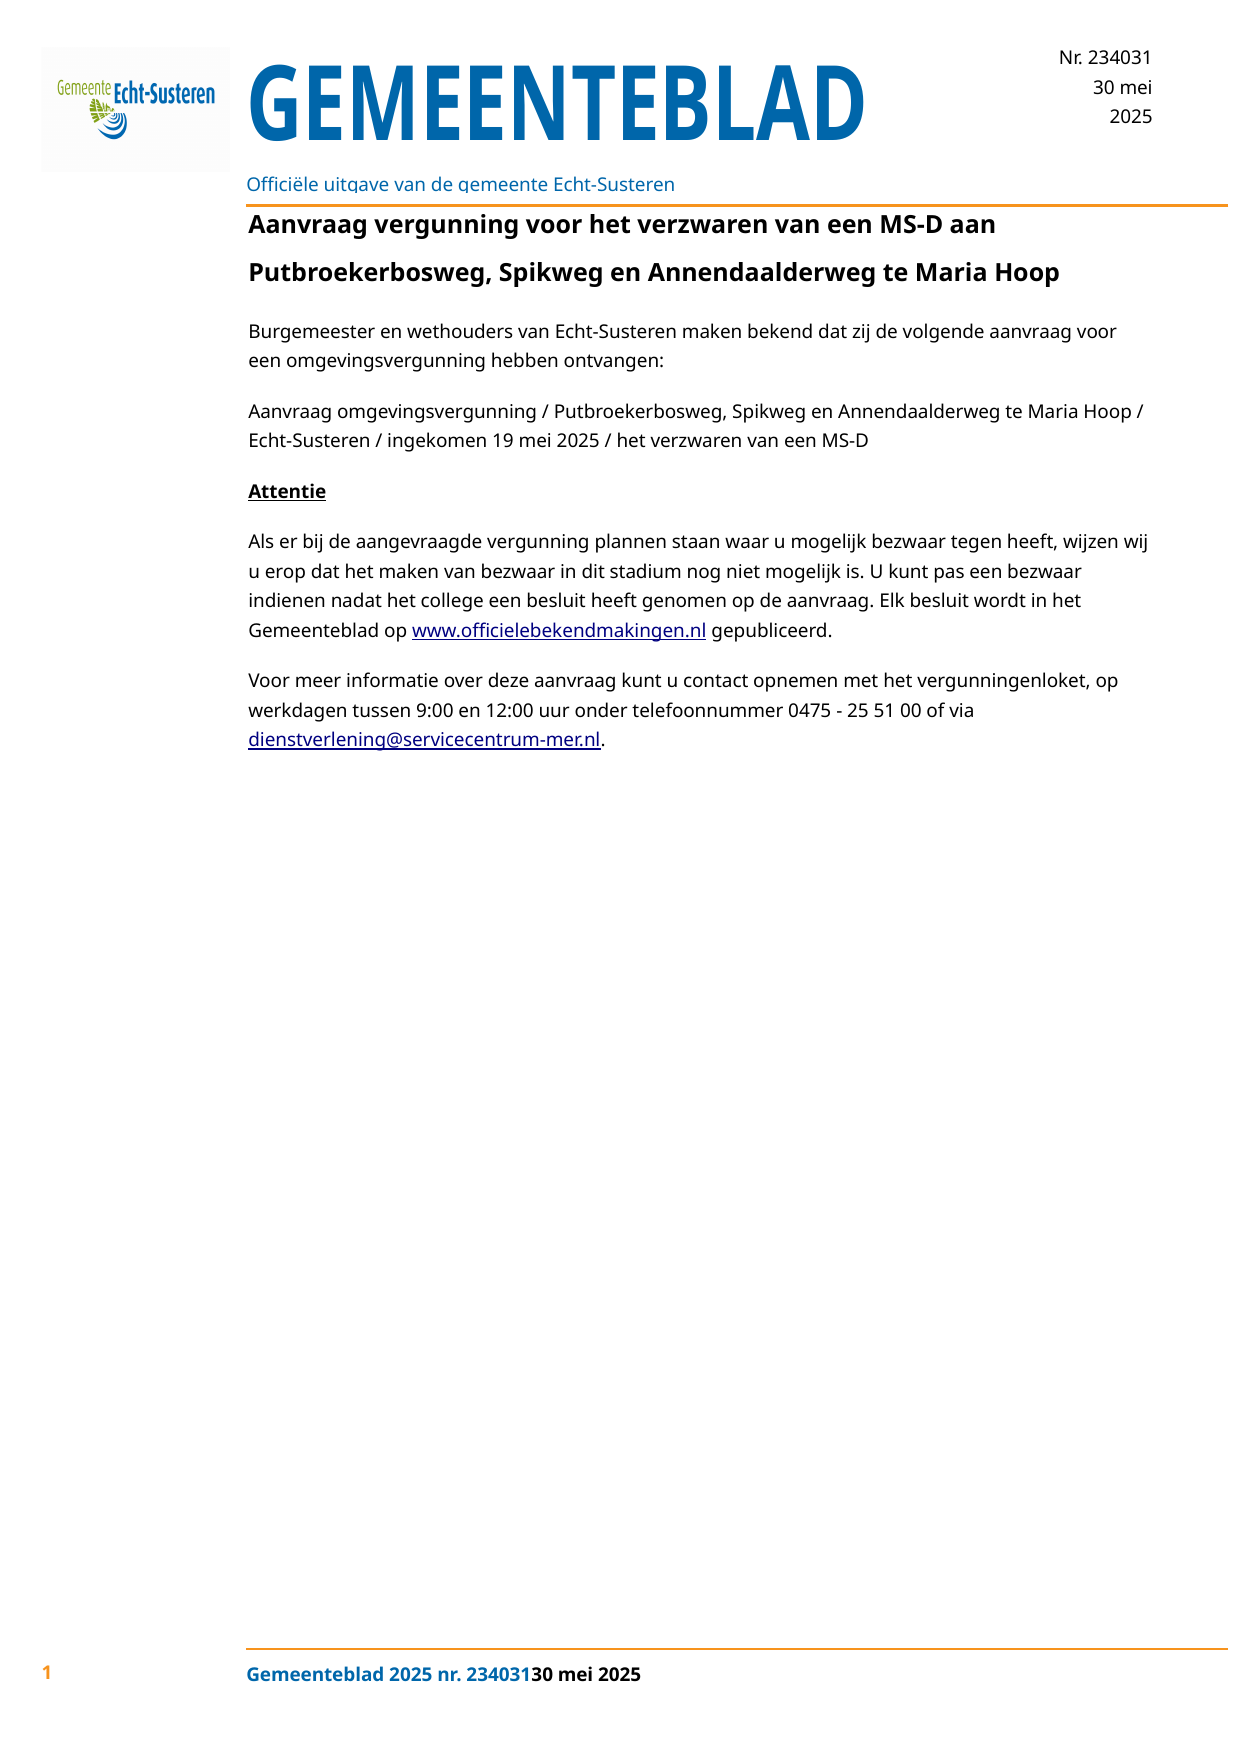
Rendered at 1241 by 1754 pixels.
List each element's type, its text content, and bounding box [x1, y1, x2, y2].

text Aanvraag vergunning voor het verzwaren van een MS-D aan Putbroekerbosweg, Spikweg en Annendaalderweg te Maria Hoop [248, 207, 1152, 288]
text Als er bij de aangevraagde vergunning plannen staan waar u mogelijk bezwaar tegen heeft, wijzen wij u erop dat het maken van bezwaar in dit stadium nog niet mogelijk is. U kunt pas een bezwaar indienen nadat het college een besluit heeft genomen op de aanvraag. Elk besluit wordt in het Gemeenteblad op www.officielebekendmakingen.nl gepubliceerd. [248, 528, 1152, 643]
text Burgemeester en wethouders van Echt-Susteren maken bekend dat zij de volgende aanvraag voor een omgevingsvergunning hebben ontvangen: [248, 318, 1152, 373]
text Attentie [248, 478, 1152, 504]
text Aanvraag omgevingsvergunning / Putbroekerbosweg, Spikweg en Annendaalderweg te Maria Hoop / Echt-Susteren / ingekomen 19 mei 2025 / het verzwaren van een MS-D [248, 398, 1152, 453]
text Voor meer informatie over deze aanvraag kunt u contact opnemen met het vergunningenloket, op werkdagen tussen 9:00 en 12:00 uur onder telefoonnummer 0475 - 25 51 00 of via dienstverlening@servicecentrum-mer.nl. [248, 667, 1152, 752]
picture [41, 47, 231, 172]
